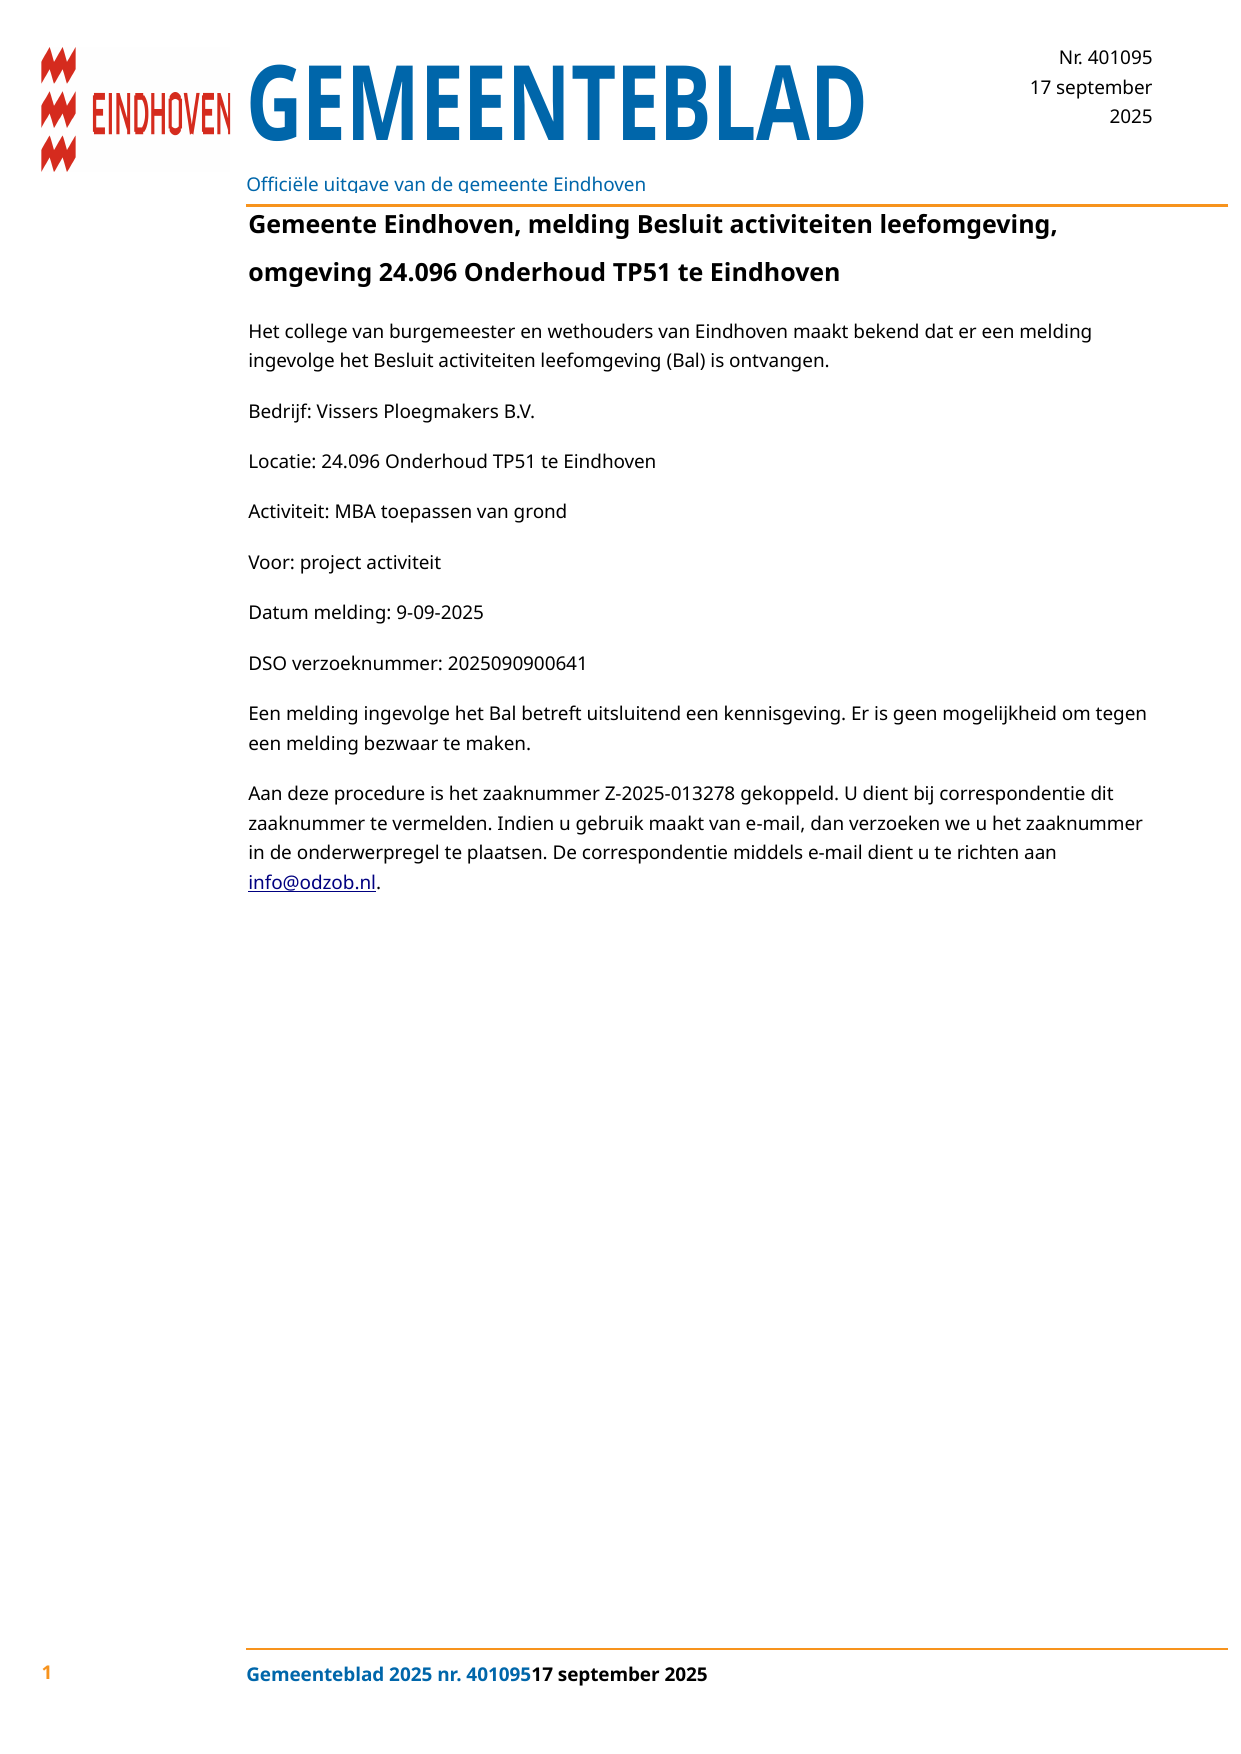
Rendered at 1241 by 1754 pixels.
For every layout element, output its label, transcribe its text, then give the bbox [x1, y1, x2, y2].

text Locatie: 24.096 Onderhoud TP51 te Eindhoven [248, 448, 1152, 474]
text Bedrijf: Vissers Ploegmakers B.V. [248, 398, 1152, 424]
text Aan deze procedure is het zaaknummer Z-2025-013278 gekoppeld. U dient bij correspondentie dit zaaknummer te vermelden. Indien u gebruik maakt van e-mail, dan verzoeken we u het zaaknummer in de onderwerpregel te plaatsen. De correspondentie middels e-mail dient u te richten aan info@odzob.nl. [248, 780, 1152, 895]
text Gemeente Eindhoven, melding Besluit activiteiten leefomgeving, omgeving 24.096 Onderhoud TP51 te Eindhoven [248, 207, 1152, 288]
text Het college van burgemeester en wethouders van Eindhoven maakt bekend dat er een melding ingevolge het Besluit activiteiten leefomgeving (Bal) is ontvangen. [248, 318, 1152, 373]
text Een melding ingevolge het Bal betreft uitsluitend een kennisgeving. Er is geen mogelijkheid om tegen een melding bezwaar te maken. [248, 700, 1152, 756]
text Activiteit: MBA toepassen van grond [248, 499, 1152, 524]
text DSO verzoeknummer: 2025090900641 [248, 650, 1152, 676]
text Datum melding: 9-09-2025 [248, 599, 1152, 625]
picture [41, 47, 231, 172]
text Voor: project activiteit [248, 549, 1152, 575]
